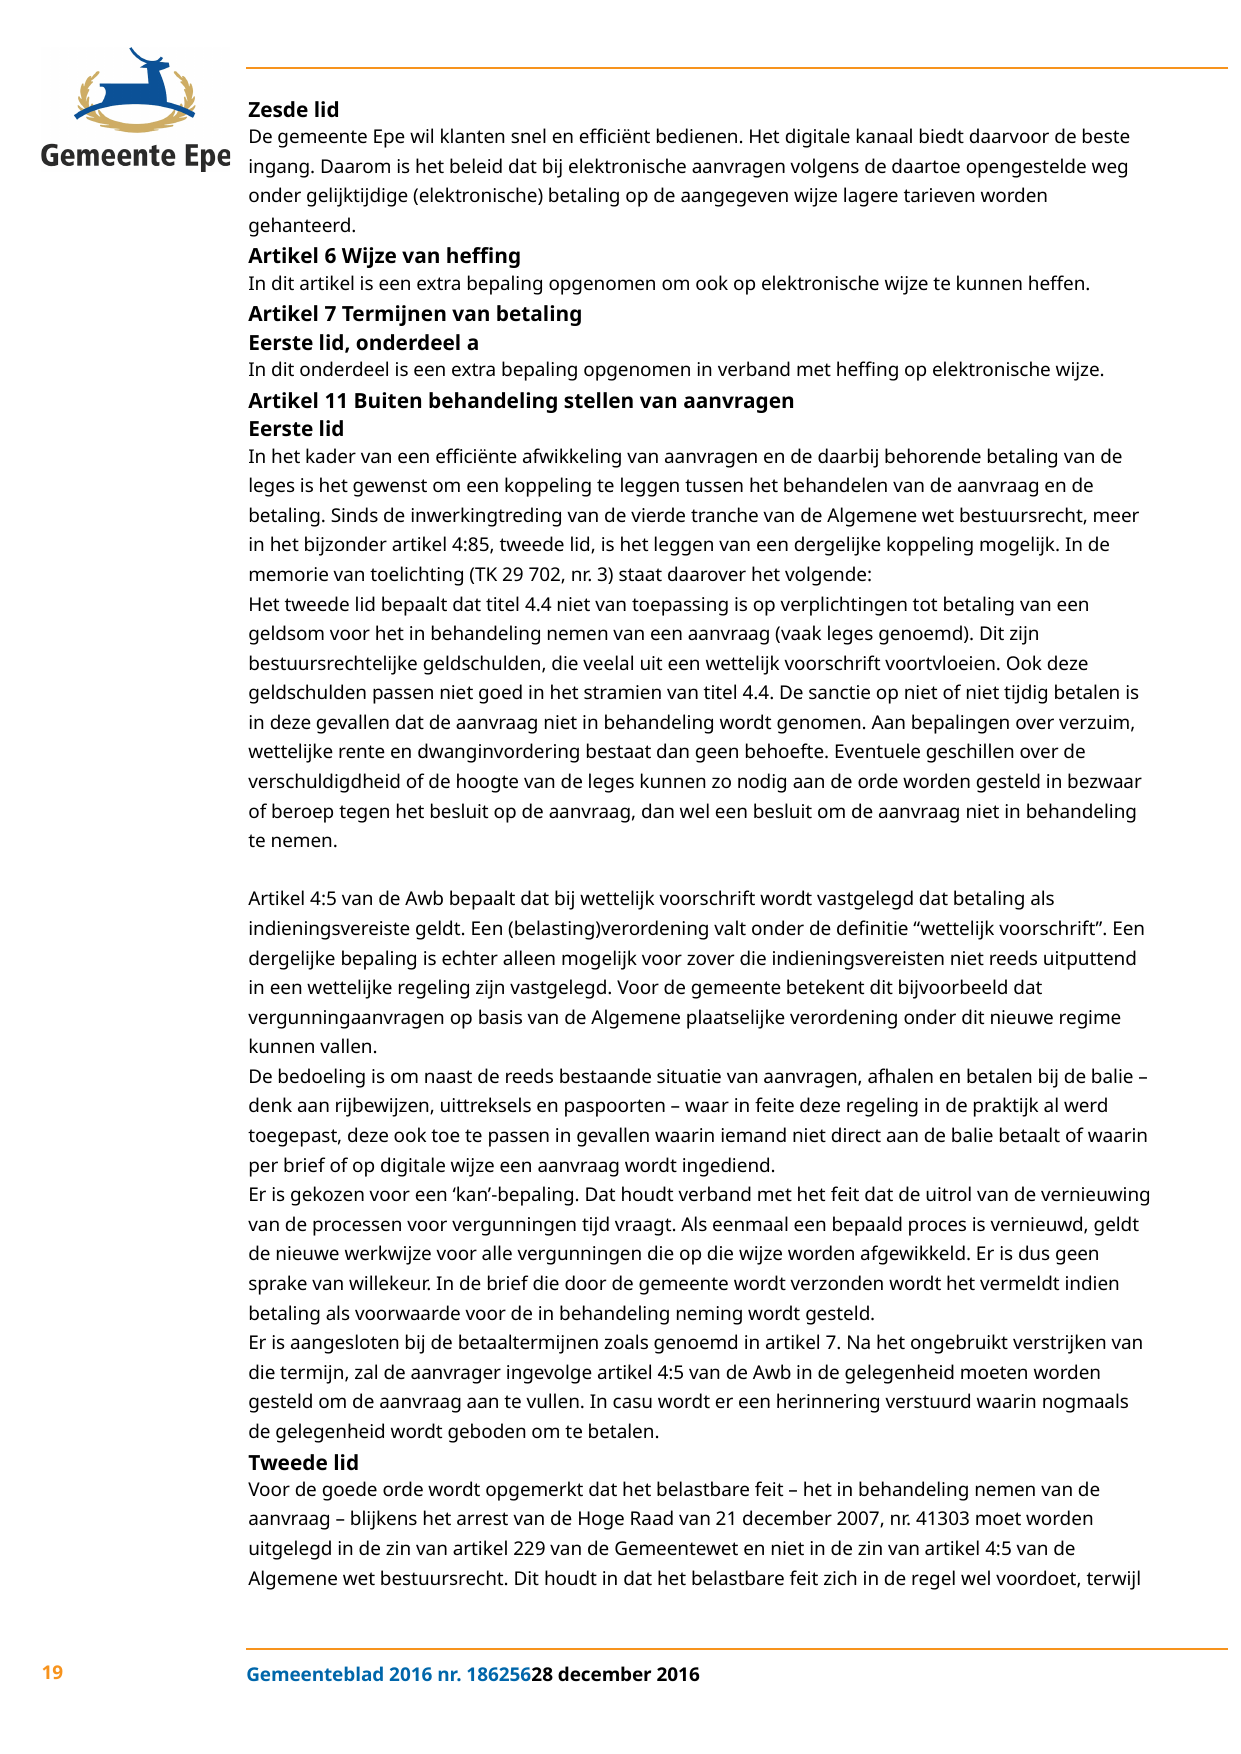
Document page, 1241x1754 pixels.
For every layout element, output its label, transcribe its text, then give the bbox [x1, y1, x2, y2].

text Tweede lid [248, 1448, 1152, 1476]
text Eerste lid, onderdeel a [248, 328, 1152, 356]
text Artikel 4:5 van de Awb bepaalt dat bij wettelijk voorschrift wordt vastgelegd dat betaling als indieningsvereiste geldt. Een (belasting)verordening valt onder de definitie “wettelijk voorschrift”. Een dergelijke bepaling is echter alleen mogelijk voor zover die indieningsvereisten niet reeds uitputtend in een wettelijke regeling zijn vastgelegd. Voor de gemeente betekent dit bijvoorbeeld dat vergunningaanvragen op basis van de Algemene plaatselijke verordening onder dit nieuwe regime kunnen vallen. [248, 886, 1152, 1059]
picture [41, 47, 231, 172]
text De bedoeling is om naast de reeds bestaande situatie van aanvragen, afhalen en betalen bij de balie – denk aan rijbewijzen, uittreksels en paspoorten – waar in feite deze regeling in de praktijk al werd toegepast, deze ook toe te passen in gevallen waarin iemand niet direct aan de balie betaalt of waarin per brief of op digitale wijze een aanvraag wordt ingediend. [248, 1063, 1152, 1177]
text Artikel 6 Wijze van heffing [248, 242, 1152, 270]
text Voor de goede orde wordt opgemerkt dat het belastbare feit – het in behandeling nemen van de aanvraag – blijkens het arrest van de Hoge Raad van 21 december 2007, nr. 41303 moet worden uitgelegd in de zin van artikel 229 van de Gemeentewet en niet in de zin van artikel 4:5 van de Algemene wet bestuursrecht. Dit houdt in dat het belastbare feit zich in de regel wel voordoet, terwijl [248, 1476, 1152, 1591]
text Artikel 7 Termijnen van betaling [248, 299, 1152, 328]
text In dit onderdeel is een extra bepaling opgenomen in verband met heffing op elektronische wijze. [248, 356, 1152, 382]
text In dit artikel is een extra bepaling opgenomen om ook op elektronische wijze te kunnen heffen. [248, 270, 1152, 296]
text Eerste lid [248, 414, 1152, 443]
text Artikel 11 Buiten behandeling stellen van aanvragen [248, 386, 1152, 414]
text Zesde lid [248, 95, 1152, 123]
text De gemeente Epe wil klanten snel en efficiënt bedienen. Het digitale kanaal biedt daarvoor de beste ingang. Daarom is het beleid dat bij elektronische aanvragen volgens de daartoe opengestelde weg onder gelijktijdige (elektronische) betaling op de aangegeven wijze lagere tarieven worden gehanteerd. [248, 123, 1152, 238]
text Er is aangesloten bij de betaaltermijnen zoals genoemd in artikel 7. Na het ongebruikt verstrijken van die termijn, zal de aanvrager ingevolge artikel 4:5 van de Awb in de gelegenheid moeten worden gesteld om de aanvraag aan te vullen. In casu wordt er een herinnering verstuurd waarin nogmaals de gelegenheid wordt geboden om te betalen. [248, 1329, 1152, 1444]
text In het kader van een efficiënte afwikkeling van aanvragen en de daarbij behorende betaling van de leges is het gewenst om een koppeling te leggen tussen het behandelen van de aanvraag en de betaling. Sinds de inwerkingtreding van de vierde tranche van de Algemene wet bestuursrecht, meer in het bijzonder artikel 4:85, tweede lid, is het leggen van een dergelijke koppeling mogelijk. In de memorie van toelichting (TK 29 702, nr. 3) staat daarover het volgende: [248, 443, 1152, 587]
text Het tweede lid bepaalt dat titel 4.4 niet van toepassing is op verplichtingen tot betaling van een geldsom voor het in behandeling nemen van een aanvraag (vaak leges genoemd). Dit zijn bestuursrechtelijke geldschulden, die veelal uit een wettelijk voorschrift voortvloeien. Ook deze geldschulden passen niet goed in het stramien van titel 4.4. De sanctie op niet of niet tijdig betalen is in deze gevallen dat de aanvraag niet in behandeling wordt genomen. Aan bepalingen over verzuim, wettelijke rente en dwanginvordering bestaat dan geen behoefte. Eventuele geschillen over de verschuldigdheid of de hoogte van de leges kunnen zo nodig aan de orde worden gesteld in bezwaar of beroep tegen het besluit op de aanvraag, dan wel een besluit om de aanvraag niet in behandeling te nemen. [248, 591, 1152, 853]
text Er is gekozen voor een ‘kan’-bepaling. Dat houdt verband met het feit dat de uitrol van de vernieuwing van de processen voor vergunningen tijd vraagt. Als eenmaal een bepaald proces is vernieuwd, geldt de nieuwe werkwijze voor alle vergunningen die op die wijze worden afgewikkeld. Er is dus geen sprake van willekeur. In de brief die door de gemeente wordt verzonden wordt het vermeldt indien betaling als voorwaarde voor de in behandeling neming wordt gesteld. [248, 1181, 1152, 1325]
